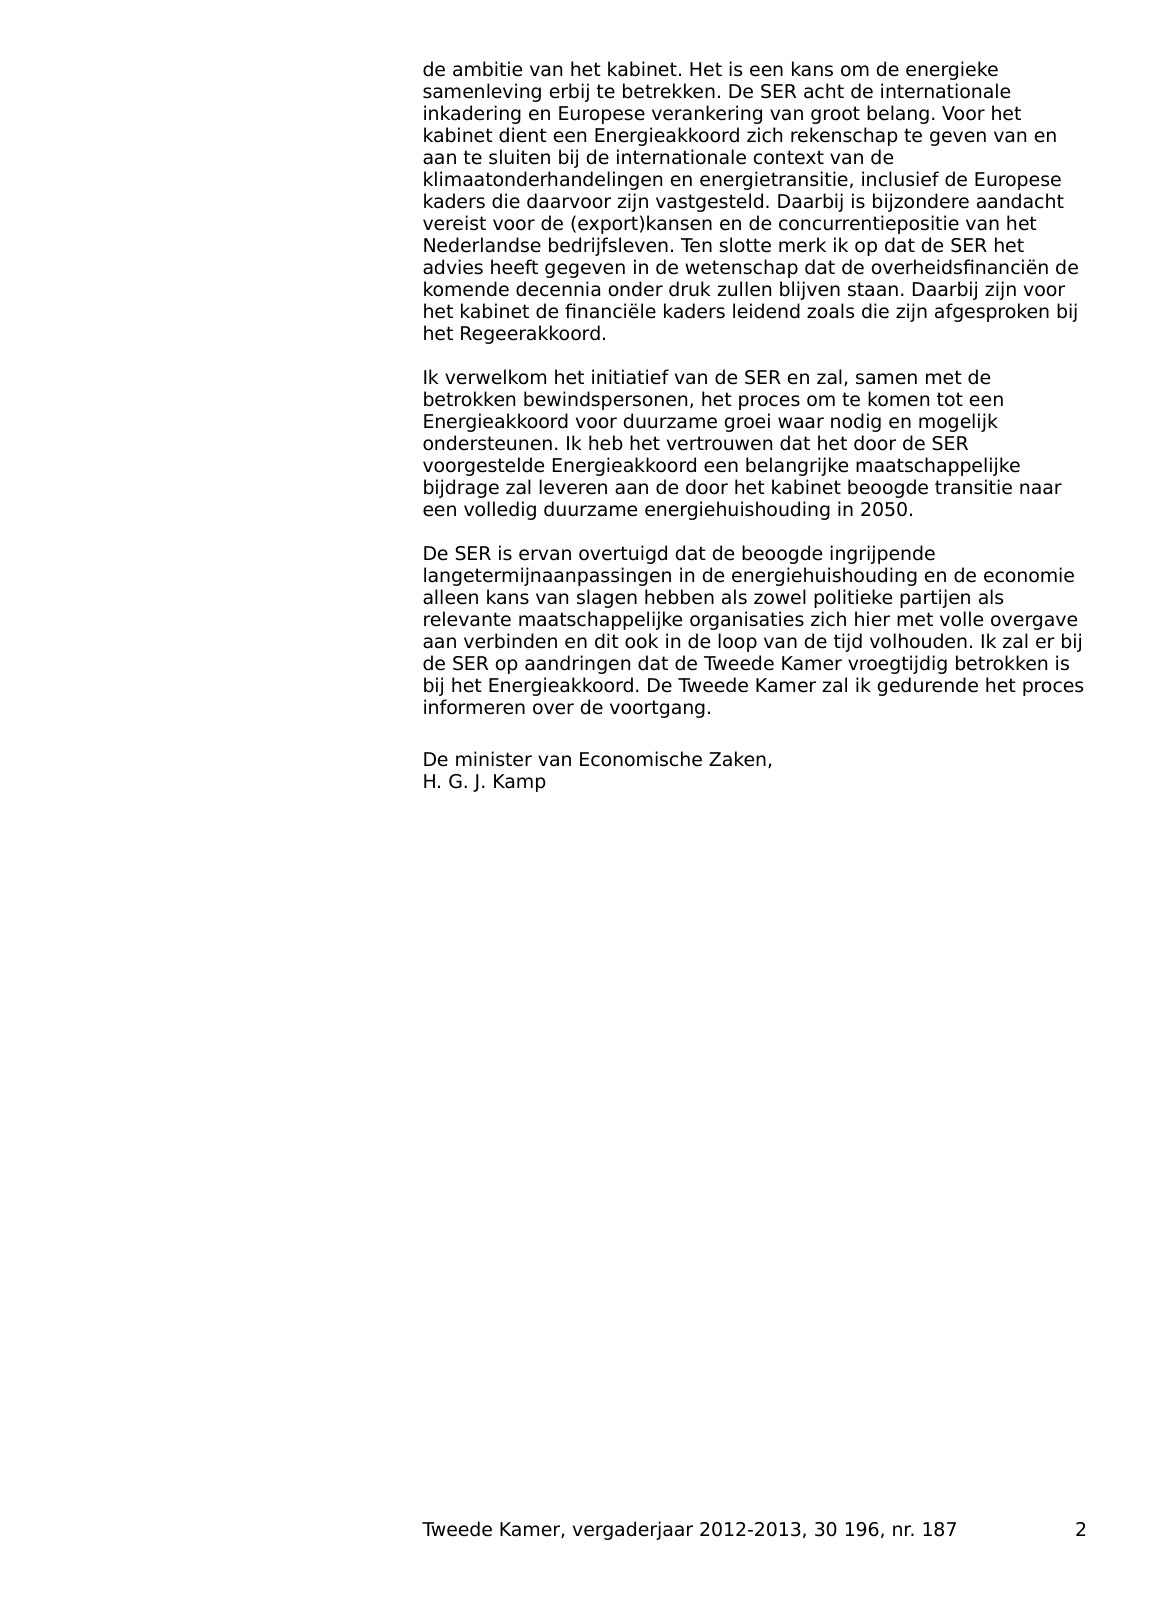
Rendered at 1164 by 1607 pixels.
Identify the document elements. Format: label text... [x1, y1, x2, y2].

text De SER is ervan overtuigd dat de beoogde ingrijpende langetermijnaanpassingen in de energiehuishouding en de economie alleen kans van slagen hebben als zowel politieke partijen als relevante maatschappelijke organisaties zich hier met volle overgave aan verbinden en dit ook in de loop van de tijd volhouden. Ik zal er bij de SER op aandringen dat de Tweede Kamer vroegtijdig betrokken is bij het Energieakkoord. De Tweede Kamer zal ik gedurende het proces informeren over de voortgang. [422, 543, 1087, 719]
text de ambitie van het kabinet. Het is een kans om de energieke samenleving erbij te betrekken. De SER acht de internationale inkadering en Europese verankering van groot belang. Voor het kabinet dient een Energieakkoord zich rekenschap te geven van en aan te sluiten bij de internationale context van de klimaatonderhandelingen en energietransitie, inclusief de Europese kaders die daarvoor zijn vastgesteld. Daarbij is bijzondere aandacht vereist voor de (export)kansen en de concurrentiepositie van het Nederlandse bedrijfsleven. Ten slotte merk ik op dat de SER het advies heeft gegeven in de wetenschap dat de overheidsfinanciën de komende decennia onder druk zullen blijven staan. Daarbij zijn voor het kabinet de financiële kaders leidend zoals die zijn afgesproken bij het Regeerakkoord. [422, 59, 1087, 345]
text De minister van Economische Zaken, H. G. J. Kamp [422, 749, 1087, 793]
text Ik verwelkom het initiatief van de SER en zal, samen met de betrokken bewindspersonen, het proces om te komen tot een Energieakkoord voor duurzame groei waar nodig en mogelijk ondersteunen. Ik heb het vertrouwen dat het door de SER voorgestelde Energieakkoord een belangrijke maatschappelijke bijdrage zal leveren aan de door het kabinet beoogde transitie naar een volledig duurzame energiehuishouding in 2050. [422, 367, 1087, 521]
